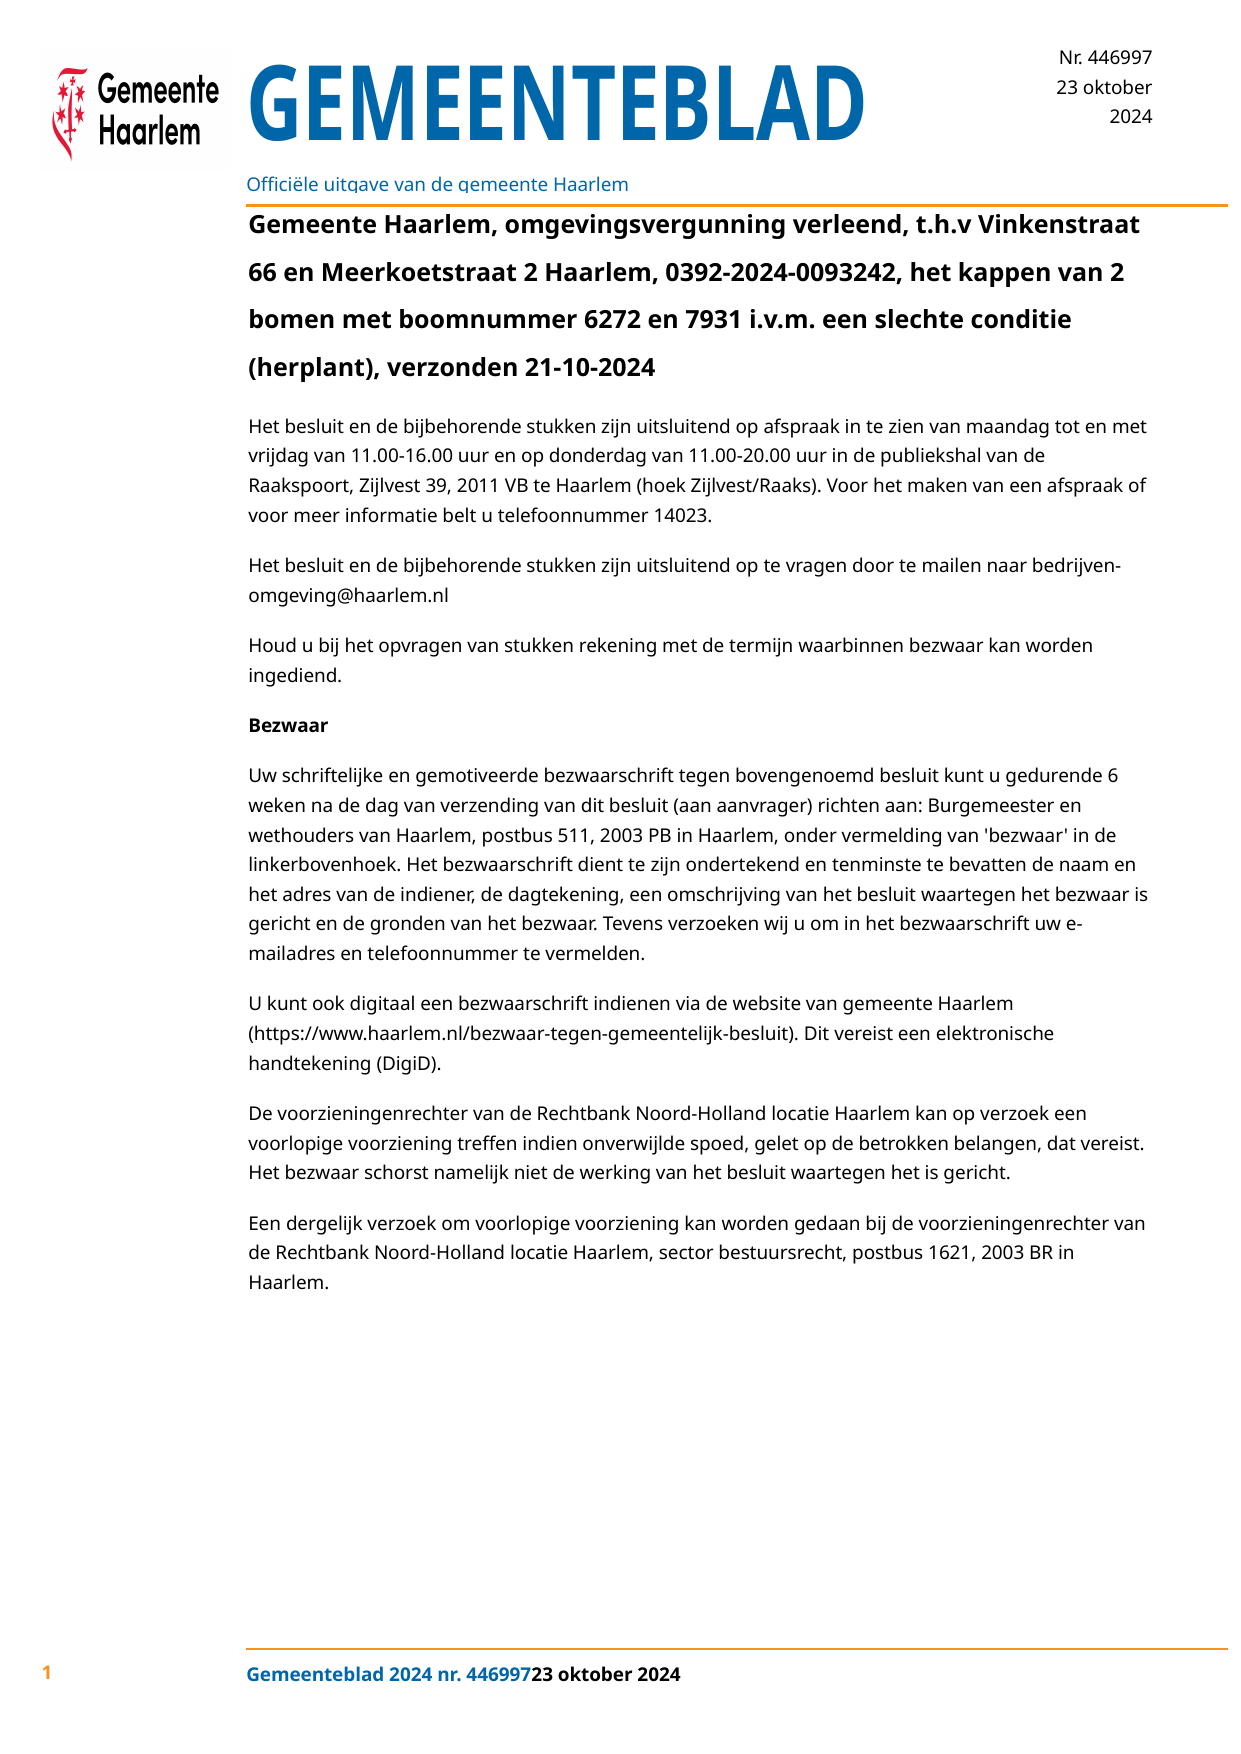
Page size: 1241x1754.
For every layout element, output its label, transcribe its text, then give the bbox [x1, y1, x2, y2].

text Het besluit en de bijbehorende stukken zijn uitsluitend op te vragen door te mailen naar bedrijven-omgeving@haarlem.nl [248, 552, 1152, 608]
text Gemeente Haarlem, omgevingsvergunning verleend, t.h.v Vinkenstraat 66 en Meerkoetstraat 2 Haarlem, 0392-2024-0093242, het kappen van 2 bomen met boomnummer 6272 en 7931 i.v.m. een slechte conditie (herplant), verzonden 21-10-2024 [248, 207, 1152, 384]
text Bezwaar [248, 712, 1152, 738]
text Een dergelijk verzoek om voorlopige voorziening kan worden gedaan bij de voorzieningenrechter van de Rechtbank Noord-Holland locatie Haarlem, sector bestuursrecht, postbus 1621, 2003 BR in Haarlem. [248, 1210, 1152, 1295]
picture [41, 47, 231, 172]
text Uw schriftelijke en gemotiveerde bezwaarschrift tegen bovengenoemd besluit kunt u gedurende 6 weken na de dag van verzending van dit besluit (aan aanvrager) richten aan: Burgemeester en wethouders van Haarlem, postbus 511, 2003 PB in Haarlem, onder vermelding van 'bezwaar' in de linkerbovenhoek. Het bezwaarschrift dient te zijn ondertekend en tenminste te bevatten de naam en het adres van de indiener, de dagtekening, een omschrijving van het besluit waartegen het bezwaar is gericht en de gronden van het bezwaar. Tevens verzoeken wij u om in het bezwaarschrift uw e-mailadres en telefoonnummer te vermelden. [248, 763, 1152, 966]
text Het besluit en de bijbehorende stukken zijn uitsluitend op afspraak in te zien van maandag tot en met vrijdag van 11.00-16.00 uur en op donderdag van 11.00-20.00 uur in de publiekshal van de Raakspoort, Zijlvest 39, 2011 VB te Haarlem (hoek Zijlvest/Raaks). Voor het maken van een afspraak of voor meer informatie belt u telefoonnummer 14023. [248, 413, 1152, 528]
text De voorzieningenrechter van de Rechtbank Noord-Holland locatie Haarlem kan op verzoek een voorlopige voorziening treffen indien onverwijlde spoed, gelet op de betrokken belangen, dat vereist. Het bezwaar schorst namelijk niet de werking van het besluit waartegen het is gericht. [248, 1100, 1152, 1185]
text Houd u bij het opvragen van stukken rekening met de termijn waarbinnen bezwaar kan worden ingediend. [248, 632, 1152, 688]
text U kunt ook digitaal een bezwaarschrift indienen via de website van gemeente Haarlem (https://www.haarlem.nl/bezwaar-tegen-gemeentelijk-besluit). Dit vereist een elektronische handtekening (DigiD). [248, 991, 1152, 1076]
